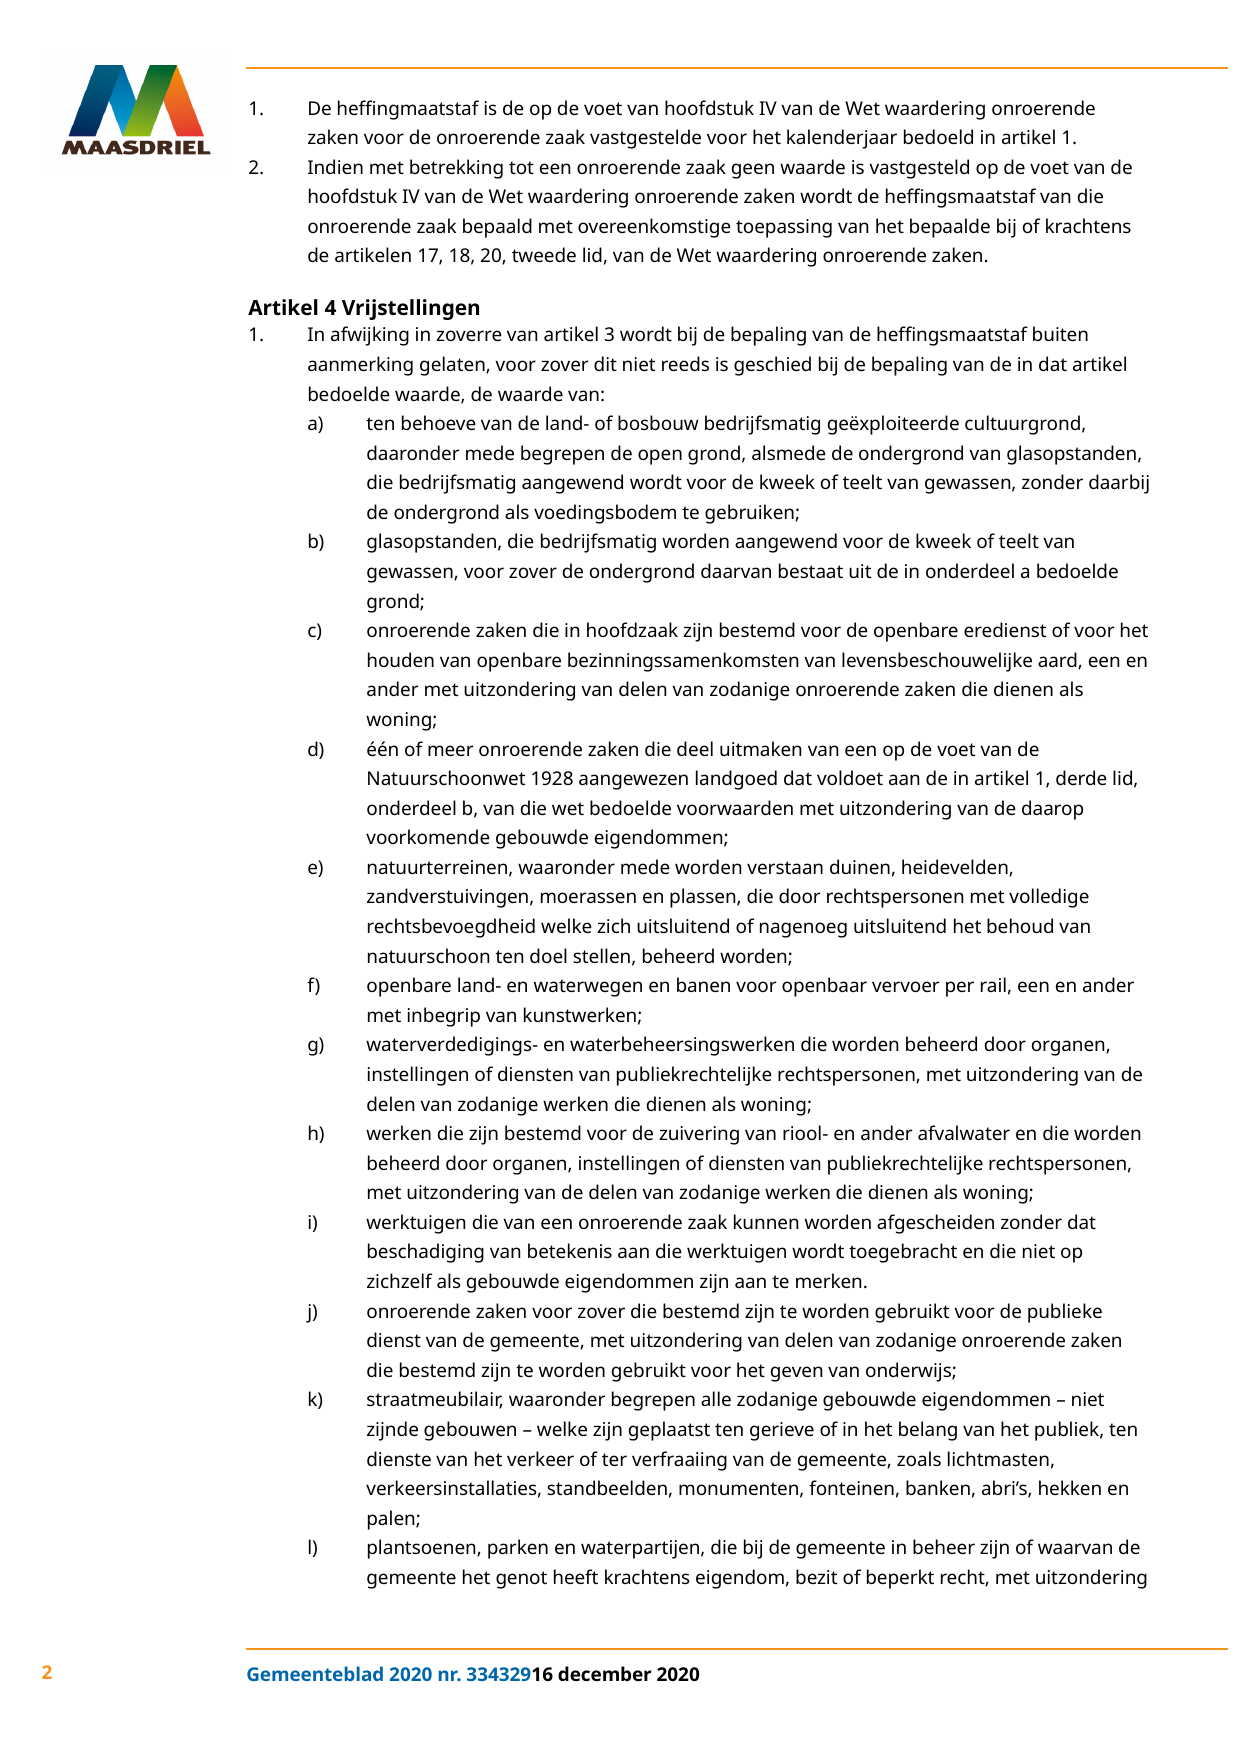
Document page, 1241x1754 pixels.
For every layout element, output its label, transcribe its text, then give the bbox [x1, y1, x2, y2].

list glasopstanden, die bedrijfsmatig worden aangewend voor de kweek of teelt van gewassen, voor zover de ondergrond daarvan bestaat uit de in onderdeel a bedoelde grond; [307, 529, 1152, 613]
list In afwijking in zoverre van artikel 3 wordt bij de bepaling van de heffingsmaatstaf buiten aanmerking gelaten, voor zover dit niet reeds is geschied bij de bepaling van de in dat artikel bedoelde waarde, de waarde van: [248, 322, 1152, 406]
list onroerende zaken voor zover die bestemd zijn te worden gebruikt voor de publieke dienst van de gemeente, met uitzondering van delen van zodanige onroerende zaken die bestemd zijn te worden gebruikt voor het geven van onderwijs; [307, 1298, 1152, 1383]
list één of meer onroerende zaken die deel uitmaken van een op de voet van de Natuurschoonwet 1928 aangewezen landgoed dat voldoet aan de in artikel 1, derde lid, onderdeel b, van die wet bedoelde voorwaarden met uitzondering van de daarop voorkomende gebouwde eigendommen; [307, 736, 1152, 850]
list De heffingmaatstaf is de op de voet van hoofdstuk IV van de Wet waardering onroerende zaken voor de onroerende zaak vastgestelde voor het kalenderjaar bedoeld in artikel 1. [248, 95, 1152, 150]
list natuurterreinen, waaronder mede worden verstaan duinen, heidevelden, zandverstuivingen, moerassen en plassen, die door rechtspersonen met volledige rechtsbevoegdheid welke zich uitsluitend of nagenoeg uitsluitend het behoud van natuurschoon ten doel stellen, beheerd worden; [307, 854, 1152, 968]
list Indien met betrekking tot een onroerende zaak geen waarde is vastgesteld op de voet van de hoofdstuk IV van de Wet waardering onroerende zaken wordt de heffingsmaatstaf van die onroerende zaak bepaald met overeenkomstige toepassing van het bepaalde bij of krachtens de artikelen 17, 18, 20, tweede lid, van de Wet waardering onroerende zaken. [248, 154, 1152, 268]
list waterverdedigings- en waterbeheersingswerken die worden beheerd door organen, instellingen of diensten van publiekrechtelijke rechtspersonen, met uitzondering van de delen van zodanige werken die dienen als woning; [307, 1032, 1152, 1116]
list straatmeubilair, waaronder begrepen alle zodanige gebouwde eigendommen – niet zijnde gebouwen – welke zijn geplaatst ten gerieve of in het belang van het publiek, ten dienste van het verkeer of ter verfraaiing van de gemeente, zoals lichtmasten, verkeersinstallaties, standbeelden, monumenten, fonteinen, banken, abri’s, hekken en palen; [307, 1387, 1152, 1531]
picture [41, 47, 231, 172]
list ten behoeve van de land- of bosbouw bedrijfsmatig geëxploiteerde cultuurgrond, daaronder mede begrepen de open grond, alsmede de ondergrond van glasopstanden, die bedrijfsmatig aangewend wordt voor de kweek of teelt van gewassen, zonder daarbij de ondergrond als voedingsbodem te gebruiken; [307, 410, 1152, 525]
list werktuigen die van een onroerende zaak kunnen worden afgescheiden zonder dat beschadiging van betekenis aan die werktuigen wordt toegebracht en die niet op zichzelf als gebouwde eigendommen zijn aan te merken. [307, 1209, 1152, 1294]
list werken die zijn bestemd voor de zuivering van riool- en ander afvalwater en die worden beheerd door organen, instellingen of diensten van publiekrechtelijke rechtspersonen, met uitzondering van de delen van zodanige werken die dienen als woning; [307, 1120, 1152, 1205]
text Artikel 4 Vrijstellingen [248, 293, 1152, 322]
list openbare land- en waterwegen en banen voor openbaar vervoer per rail, een en ander met inbegrip van kunstwerken; [307, 972, 1152, 1028]
list plantsoenen, parken en waterpartijen, die bij de gemeente in beheer zijn of waarvan de gemeente het genot heeft krachtens eigendom, bezit of beperkt recht, met uitzondering [307, 1534, 1152, 1590]
list onroerende zaken die in hoofdzaak zijn bestemd voor de openbare eredienst of voor het houden van openbare bezinningssamenkomsten van levensbeschouwelijke aard, een en ander met uitzondering van delen van zodanige onroerende zaken die dienen als woning; [307, 617, 1152, 732]
